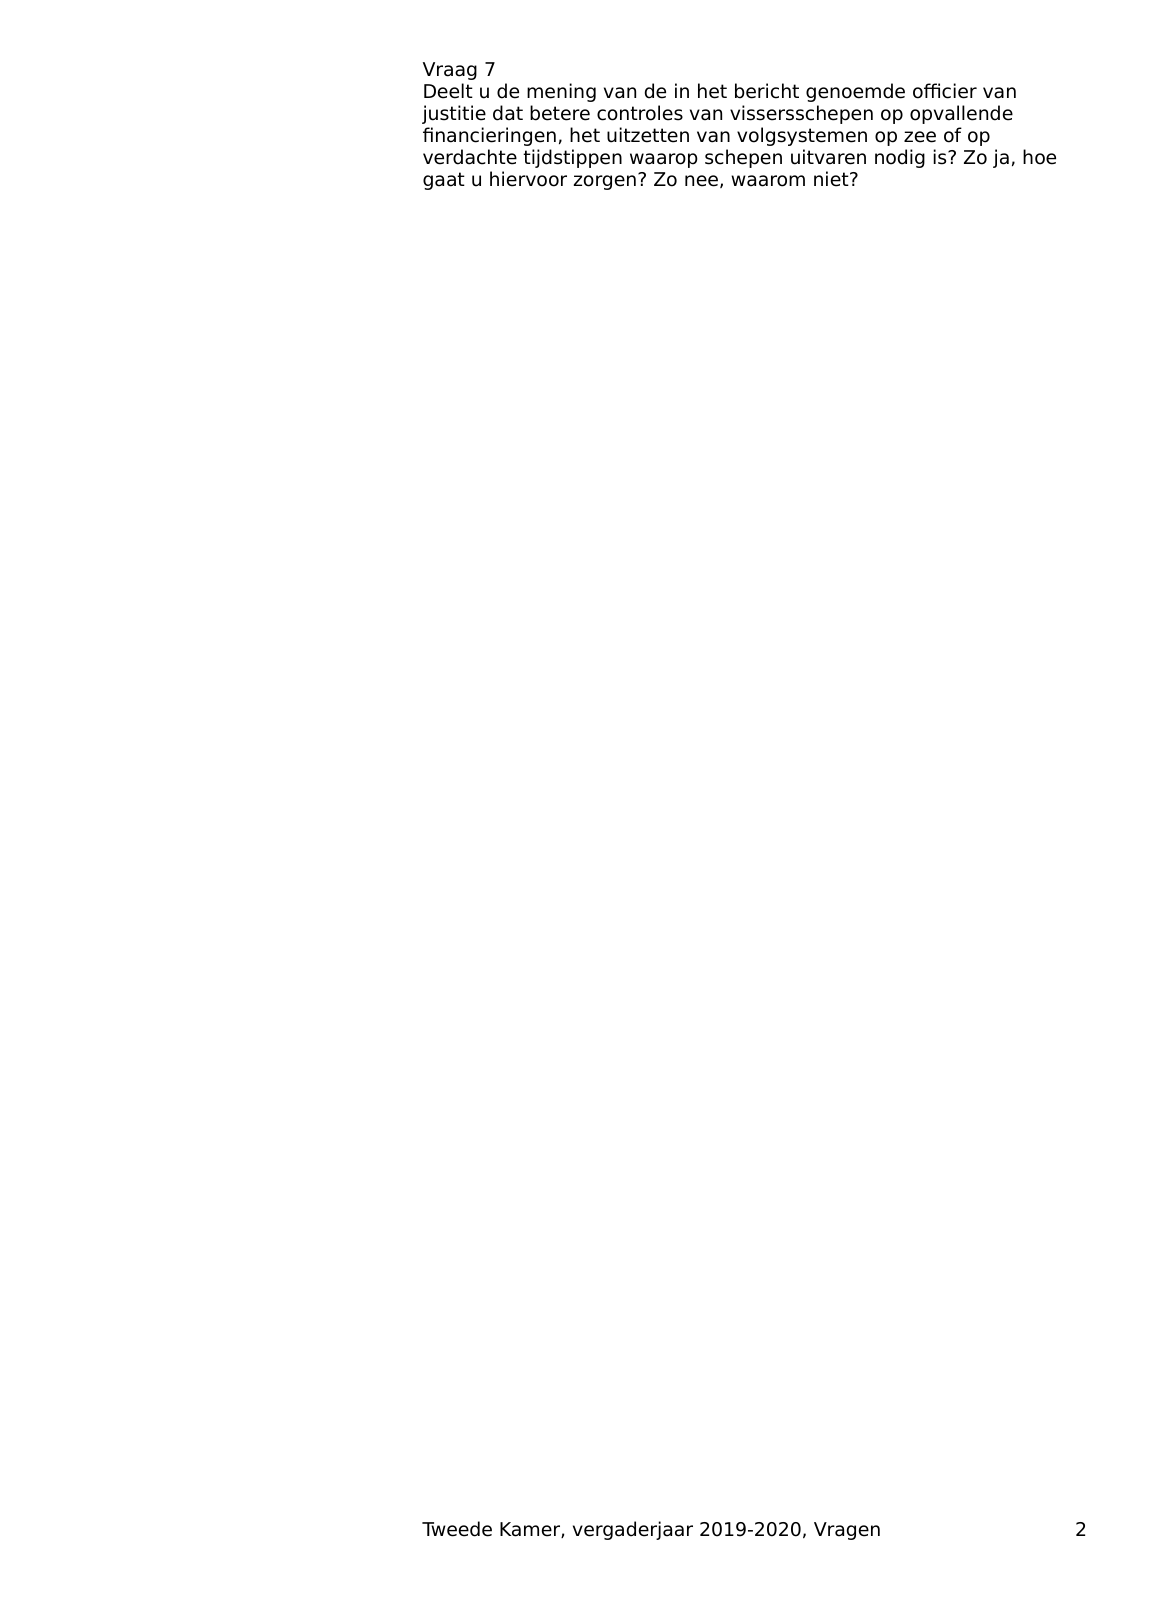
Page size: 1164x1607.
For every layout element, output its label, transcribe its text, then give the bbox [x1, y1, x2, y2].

text Deelt u de mening van de in het bericht genoemde officier van justitie dat betere controles van vissersschepen op opvallende financieringen, het uitzetten van volgsystemen op zee of op verdachte tijdstippen waarop schepen uitvaren nodig is? Zo ja, hoe gaat u hiervoor zorgen? Zo nee, waarom niet? [422, 81, 1087, 191]
text Vraag 7 [422, 59, 1087, 81]
